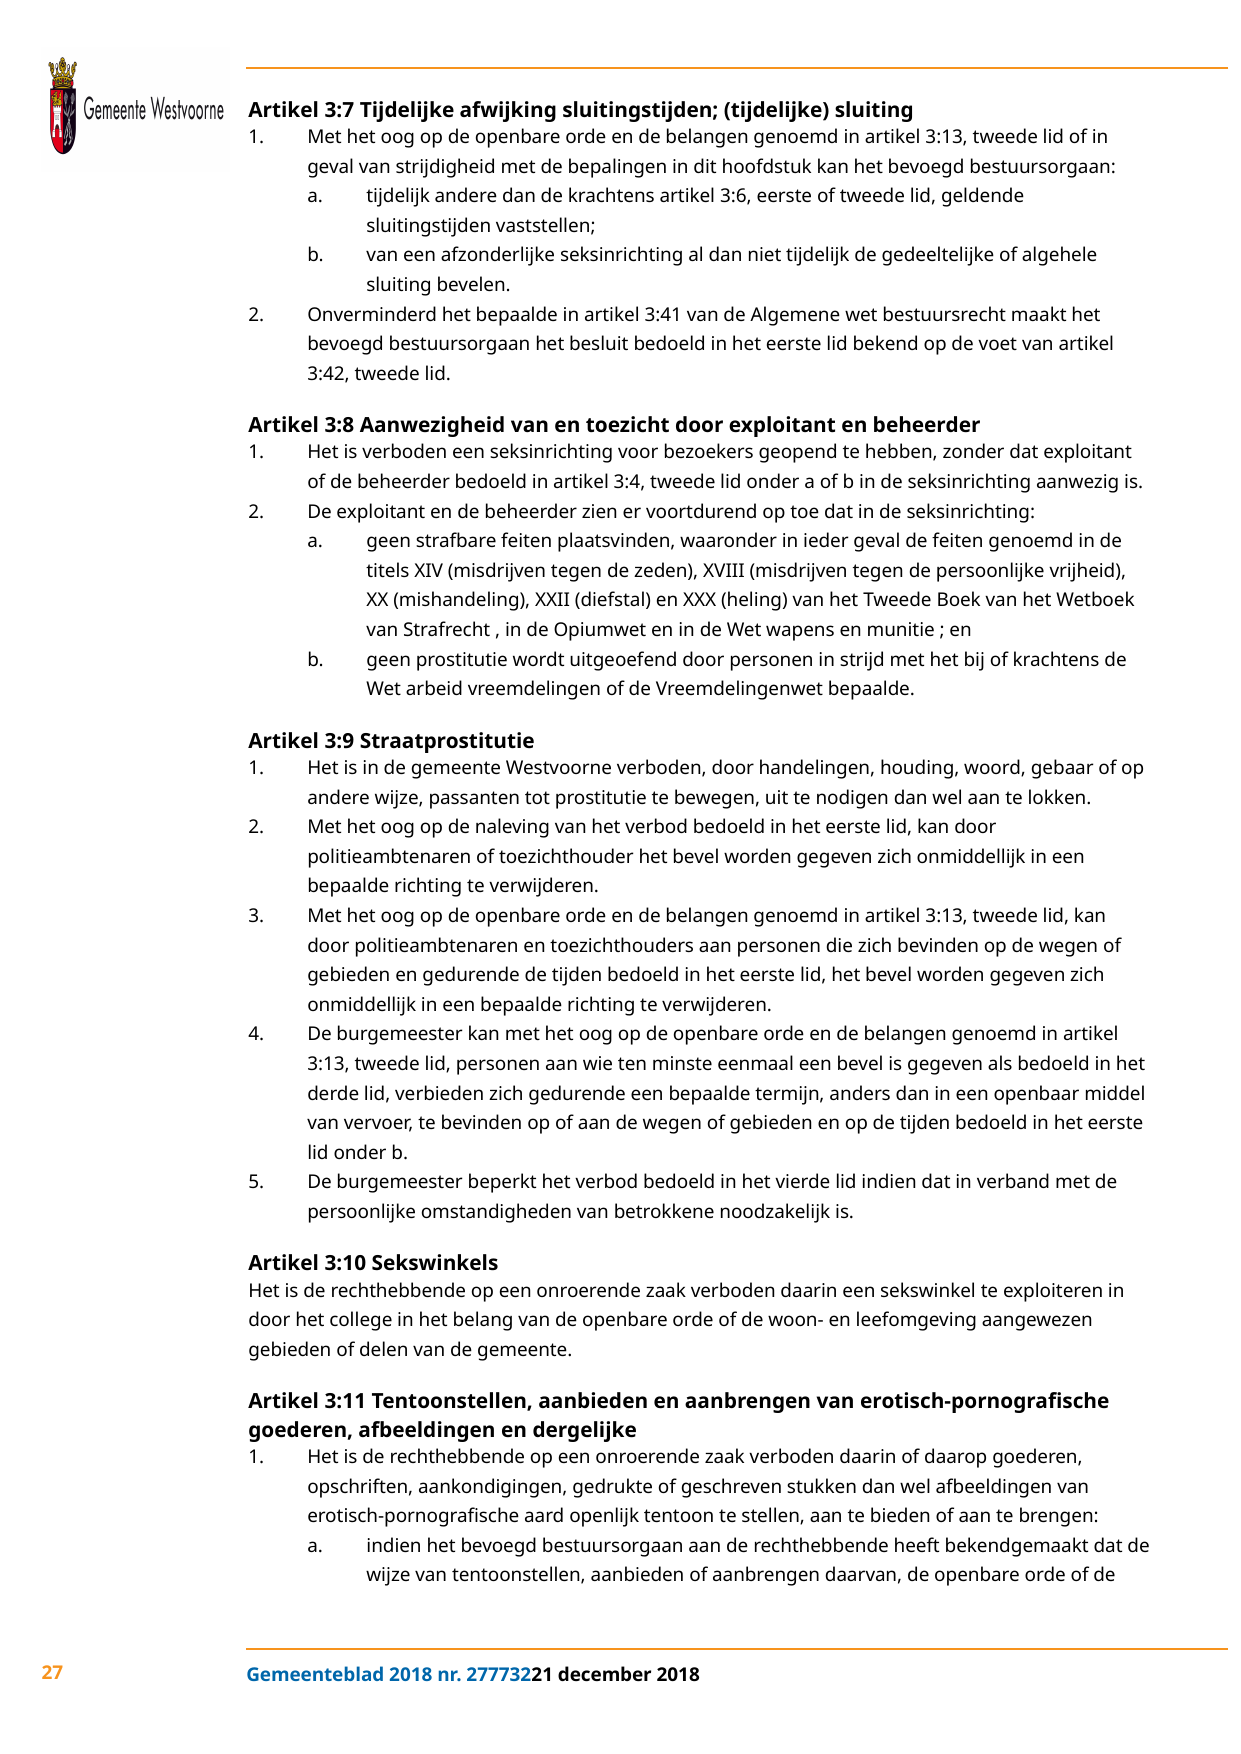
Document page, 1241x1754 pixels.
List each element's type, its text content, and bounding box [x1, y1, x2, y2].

list Met het oog op de openbare orde en de belangen genoemd in artikel 3:13, tweede lid of in geval van strijdigheid met de bepalingen in dit hoofdstuk kan het bevoegd bestuursorgaan: [248, 123, 1152, 178]
text Artikel 3:11 Tentoonstellen, aanbieden en aanbrengen van erotisch-pornografische goederen, afbeeldingen en dergelijke [248, 1386, 1152, 1443]
text Artikel 3:7 Tijdelijke afwijking sluitingstijden; (tijdelijke) sluiting [248, 95, 1152, 123]
list Onverminderd het bepaalde in artikel 3:41 van de Algemene wet bestuursrecht maakt het bevoegd bestuursorgaan het besluit bedoeld in het eerste lid bekend op de voet van artikel 3:42, tweede lid. [248, 301, 1152, 386]
list De burgemeester beperkt het verbod bedoeld in het vierde lid indien dat in verband met de persoonlijke omstandigheden van betrokkene noodzakelijk is. [248, 1168, 1152, 1224]
list van een afzonderlijke seksinrichting al dan niet tijdelijk de gedeeltelijke of algehele sluiting bevelen. [307, 242, 1152, 297]
list Het is de rechthebbende op een onroerende zaak verboden daarin of daarop goederen, opschriften, aankondigingen, gedrukte of geschreven stukken dan wel afbeeldingen van erotisch-pornografische aard openlijk tentoon te stellen, aan te bieden of aan te brengen: [248, 1443, 1152, 1528]
list Het is in de gemeente Westvoorne verboden, door handelingen, houding, woord, gebaar of op andere wijze, passanten tot prostitutie te bewegen, uit te nodigen dan wel aan te lokken. [248, 754, 1152, 809]
text Artikel 3:8 Aanwezigheid van en toezicht door exploitant en beheerder [248, 410, 1152, 439]
list indien het bevoegd bestuursorgaan aan de rechthebbende heeft bekendgemaakt dat de wijze van tentoonstellen, aanbieden of aanbrengen daarvan, de openbare orde of de [307, 1532, 1152, 1587]
picture [41, 47, 231, 172]
list De burgemeester kan met het oog op de openbare orde en de belangen genoemd in artikel 3:13, tweede lid, personen aan wie ten minste eenmaal een bevel is gegeven als bedoeld in het derde lid, verbieden zich gedurende een bepaalde termijn, anders dan in een openbaar middel van vervoer, te bevinden op of aan de wegen of gebieden en op de tijden bedoeld in het eerste lid onder b. [248, 1021, 1152, 1164]
list Met het oog op de naleving van het verbod bedoeld in het eerste lid, kan door politieambtenaren of toezichthouder het bevel worden gegeven zich onmiddellijk in een bepaalde richting te verwijderen. [248, 813, 1152, 898]
list Het is verboden een seksinrichting voor bezoekers geopend te hebben, zonder dat exploitant of de beheerder bedoeld in artikel 3:4, tweede lid onder a of b in de seksinrichting aanwezig is. [248, 439, 1152, 494]
list geen strafbare feiten plaatsvinden, waaronder in ieder geval de feiten genoemd in de titels XIV (misdrijven tegen de zeden), XVIII (misdrijven tegen de persoonlijke vrijheid), XX (mishandeling), XXII (diefstal) en XXX (heling) van het Tweede Boek van het Wetboek van Strafrecht , in de Opiumwet en in de Wet wapens en munitie ; en [307, 527, 1152, 642]
list De exploitant en de beheerder zien er voortdurend op toe dat in de seksinrichting: [248, 498, 1152, 524]
text Het is de rechthebbende op een onroerende zaak verboden daarin een sekswinkel te exploiteren in door het college in het belang van de openbare orde of de woon- en leefomgeving aangewezen gebieden of delen van de gemeente. [248, 1277, 1152, 1362]
list tijdelijk andere dan de krachtens artikel 3:6, eerste of tweede lid, geldende sluitingstijden vaststellen; [307, 182, 1152, 238]
text Artikel 3:9 Straatprostitutie [248, 726, 1152, 754]
list geen prostitutie wordt uitgeoefend door personen in strijd met het bij of krachtens de Wet arbeid vreemdelingen of de Vreemdelingenwet bepaalde. [307, 646, 1152, 701]
list Met het oog op de openbare orde en de belangen genoemd in artikel 3:13, tweede lid, kan door politieambtenaren en toezichthouders aan personen die zich bevinden op de wegen of gebieden en gedurende de tijden bedoeld in het eerste lid, het bevel worden gegeven zich onmiddellijk in een bepaalde richting te verwijderen. [248, 902, 1152, 1017]
text Artikel 3:10 Sekswinkels [248, 1248, 1152, 1277]
